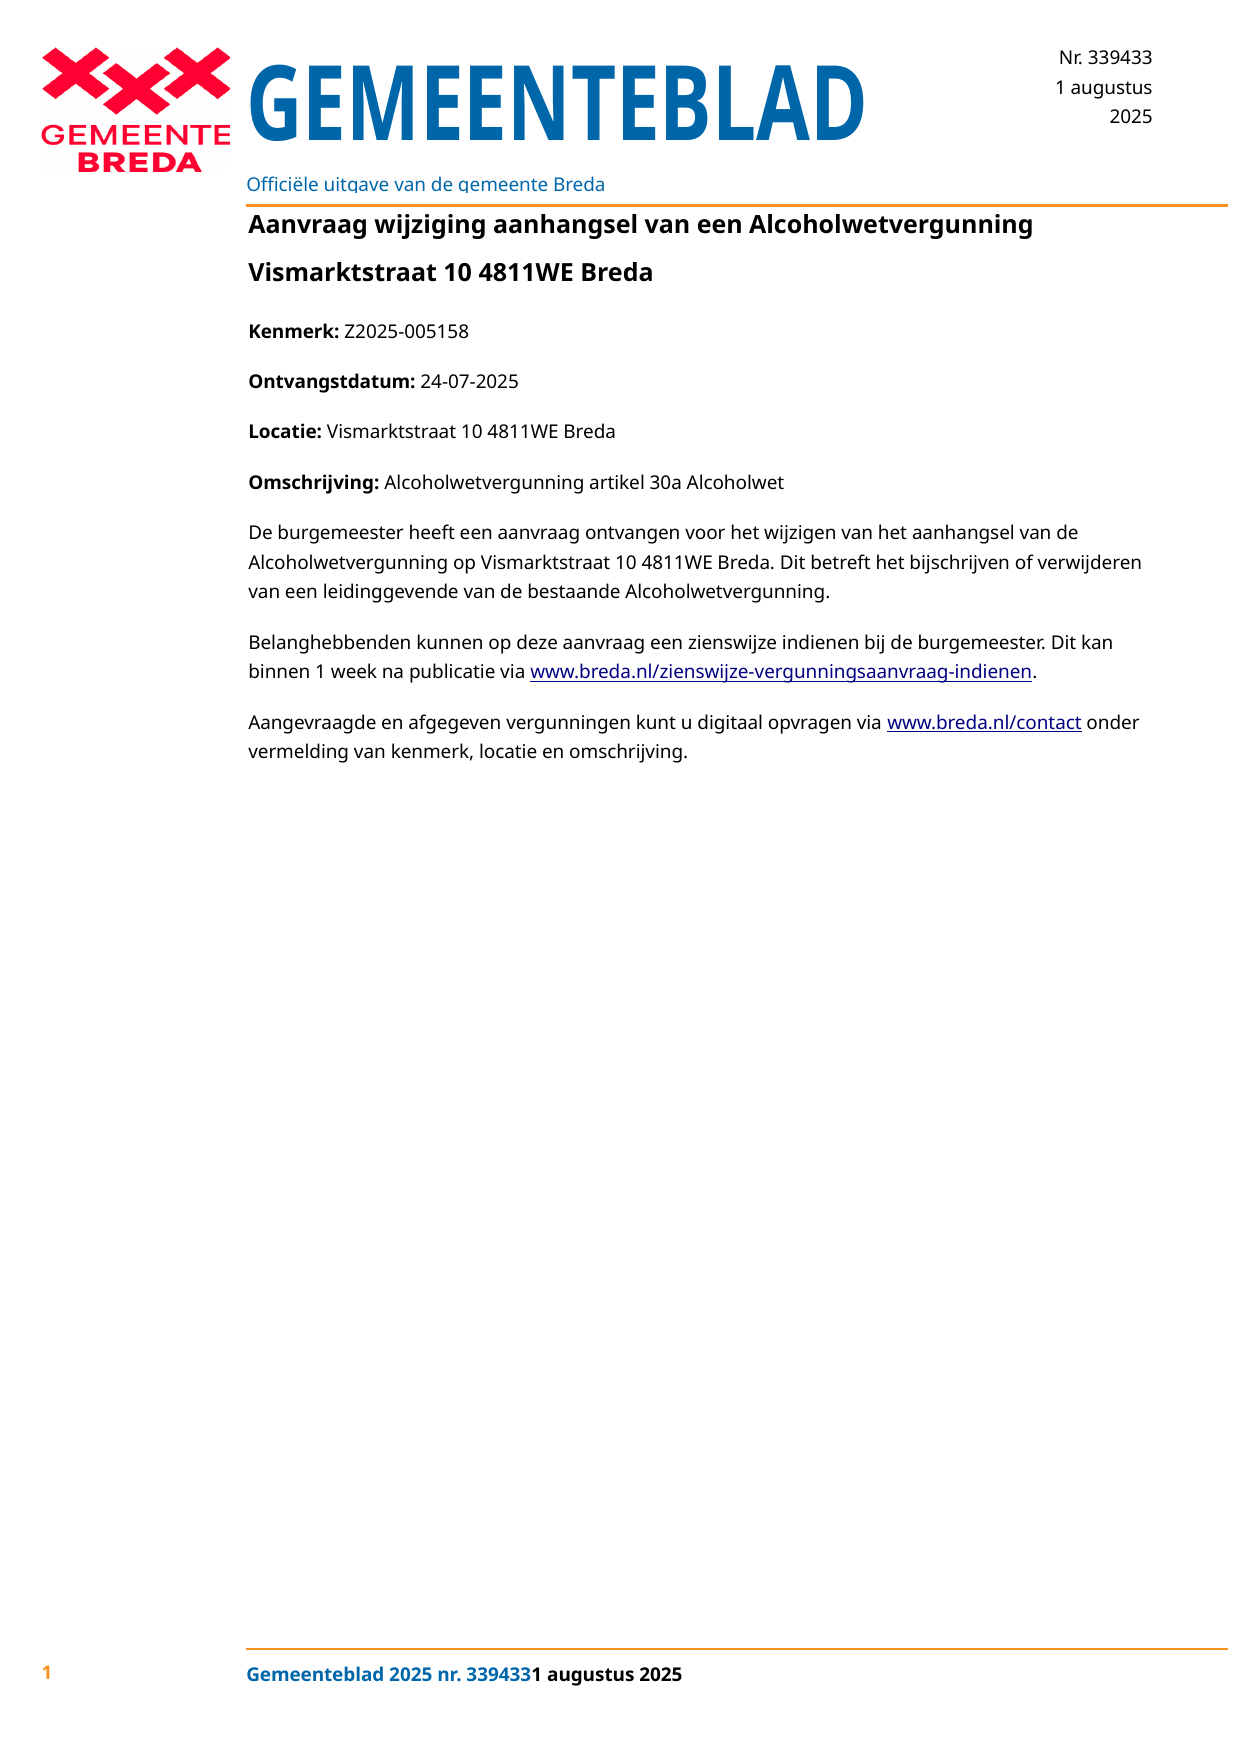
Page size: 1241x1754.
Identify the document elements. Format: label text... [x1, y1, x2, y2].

text De burgemeester heeft een aanvraag ontvangen voor het wijzigen van het aanhangsel van de Alcoholwetvergunning op Vismarktstraat 10 4811WE Breda. Dit betreft het bijschrijven of verwijderen van een leidinggevende van de bestaande Alcoholwetvergunning. [248, 519, 1152, 604]
text Locatie: Vismarktstraat 10 4811WE Breda [248, 419, 1152, 444]
text Belanghebbenden kunnen op deze aanvraag een zienswijze indienen bij de burgemeester. Dit kan binnen 1 week na publicatie via www.breda.nl/zienswijze-vergunningsaanvraag-indienen. [248, 629, 1152, 684]
picture [41, 47, 231, 172]
text Omschrijving: Alcoholwetvergunning artikel 30a Alcoholwet [248, 469, 1152, 495]
text Aangevraagde en afgegeven vergunningen kunt u digitaal opvragen via www.breda.nl/contact onder vermelding van kenmerk, locatie en omschrijving. [248, 709, 1152, 764]
text Kenmerk: Z2025-005158 [248, 318, 1152, 344]
text Aanvraag wijziging aanhangsel van een Alcoholwetvergunning Vismarktstraat 10 4811WE Breda [248, 207, 1152, 288]
text Ontvangstdatum: 24-07-2025 [248, 368, 1152, 394]
